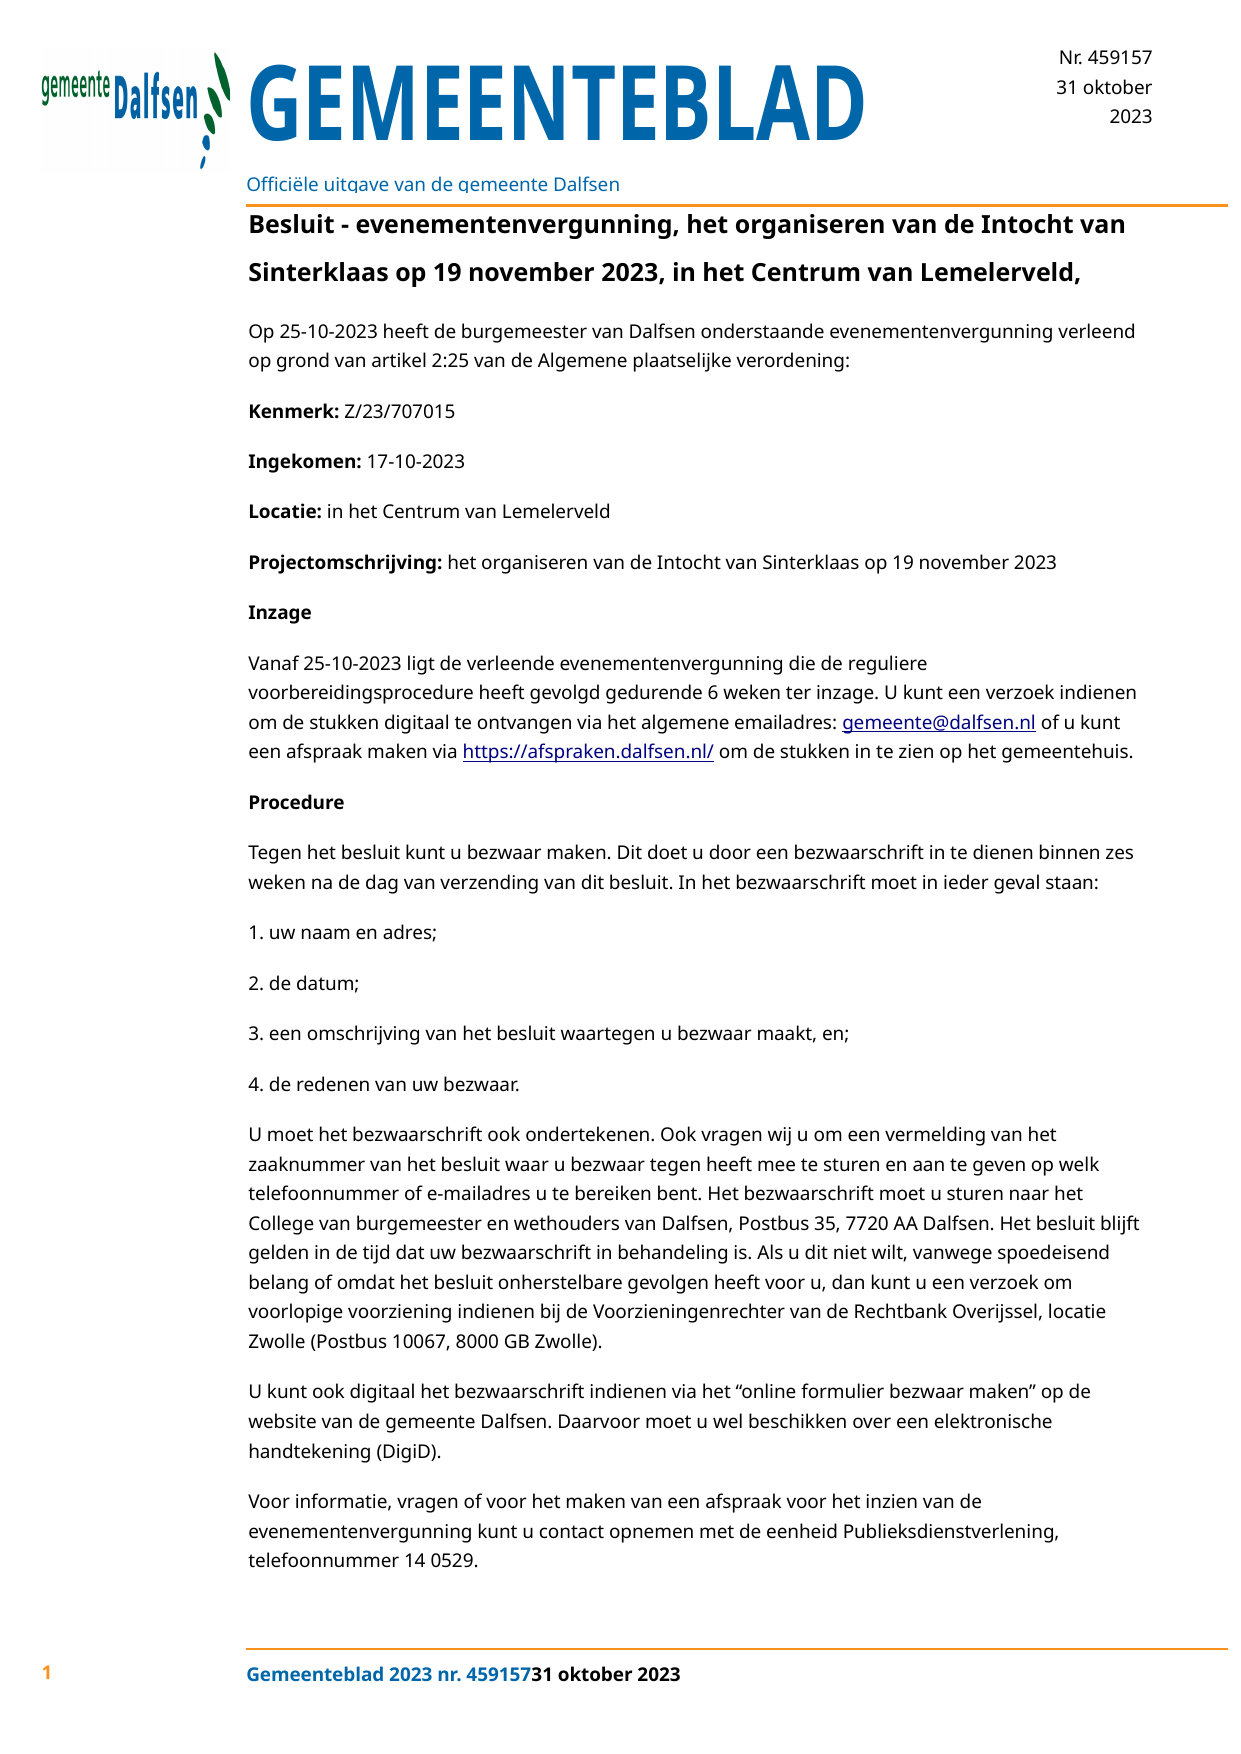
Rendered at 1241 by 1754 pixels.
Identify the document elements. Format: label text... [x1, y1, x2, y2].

text Op 25-10-2023 heeft de burgemeester van Dalfsen onderstaande evenementenvergunning verleend op grond van artikel 2:25 van de Algemene plaatselijke verordening: [248, 318, 1152, 373]
text 3. een omschrijving van het besluit waartegen u bezwaar maakt, en; [248, 1020, 1152, 1046]
text Tegen het besluit kunt u bezwaar maken. Dit doet u door een bezwaarschrift in te dienen binnen zes weken na de dag van verzending van dit besluit. In het bezwaarschrift moet in ieder geval staan: [248, 839, 1152, 895]
text Projectomschrijving: het organiseren van de Intocht van Sinterklaas op 19 november 2023 [248, 549, 1152, 575]
text Ingekomen: 17-10-2023 [248, 448, 1152, 474]
text 4. de redenen van uw bezwaar. [248, 1071, 1152, 1097]
picture [41, 47, 231, 172]
text 1. uw naam en adres; [248, 919, 1152, 945]
text Inzage [248, 599, 1152, 625]
text U moet het bezwaarschrift ook ondertekenen. Ook vragen wij u om een vermelding van het zaaknummer van het besluit waar u bezwaar tegen heeft mee te sturen en aan te geven op welk telefoonnummer of e-mailadres u te bereiken bent. Het bezwaarschrift moet u sturen naar het College van burgemeester en wethouders van Dalfsen, Postbus 35, 7720 AA Dalfsen. Het besluit blijft gelden in de tijd dat uw bezwaarschrift in behandeling is. Als u dit niet wilt, vanwege spoedeisend belang of omdat het besluit onherstelbare gevolgen heeft voor u, dan kunt u een verzoek om voorlopige voorziening indienen bij de Voorzieningenrechter van de Rechtbank Overijssel, locatie Zwolle (Postbus 10067, 8000 GB Zwolle). [248, 1121, 1152, 1354]
text Locatie: in het Centrum van Lemelerveld [248, 499, 1152, 524]
text Vanaf 25-10-2023 ligt de verleende evenementenvergunning die de reguliere voorbereidingsprocedure heeft gevolgd gedurende 6 weken ter inzage. U kunt een verzoek indienen om de stukken digitaal te ontvangen via het algemene emailadres: gemeente@dalfsen.nl of u kunt een afspraak maken via https://afspraken.dalfsen.nl/ om de stukken in te zien op het gemeentehuis. [248, 650, 1152, 764]
text Voor informatie, vragen of voor het maken van een afspraak voor het inzien van de evenementenvergunning kunt u contact opnemen met de eenheid Publieksdienstverlening, telefoonnummer 14 0529. [248, 1488, 1152, 1573]
text U kunt ook digitaal het bezwaarschrift indienen via het “online formulier bezwaar maken” op de website van de gemeente Dalfsen. Daarvoor moet u wel beschikken over een elektronische handtekening (DigiD). [248, 1379, 1152, 1464]
text Procedure [248, 789, 1152, 815]
text Kenmerk: Z/23/707015 [248, 398, 1152, 424]
text Besluit - evenementenvergunning, het organiseren van de Intocht van Sinterklaas op 19 november 2023, in het Centrum van Lemelerveld, [248, 207, 1152, 288]
text 2. de datum; [248, 970, 1152, 996]
